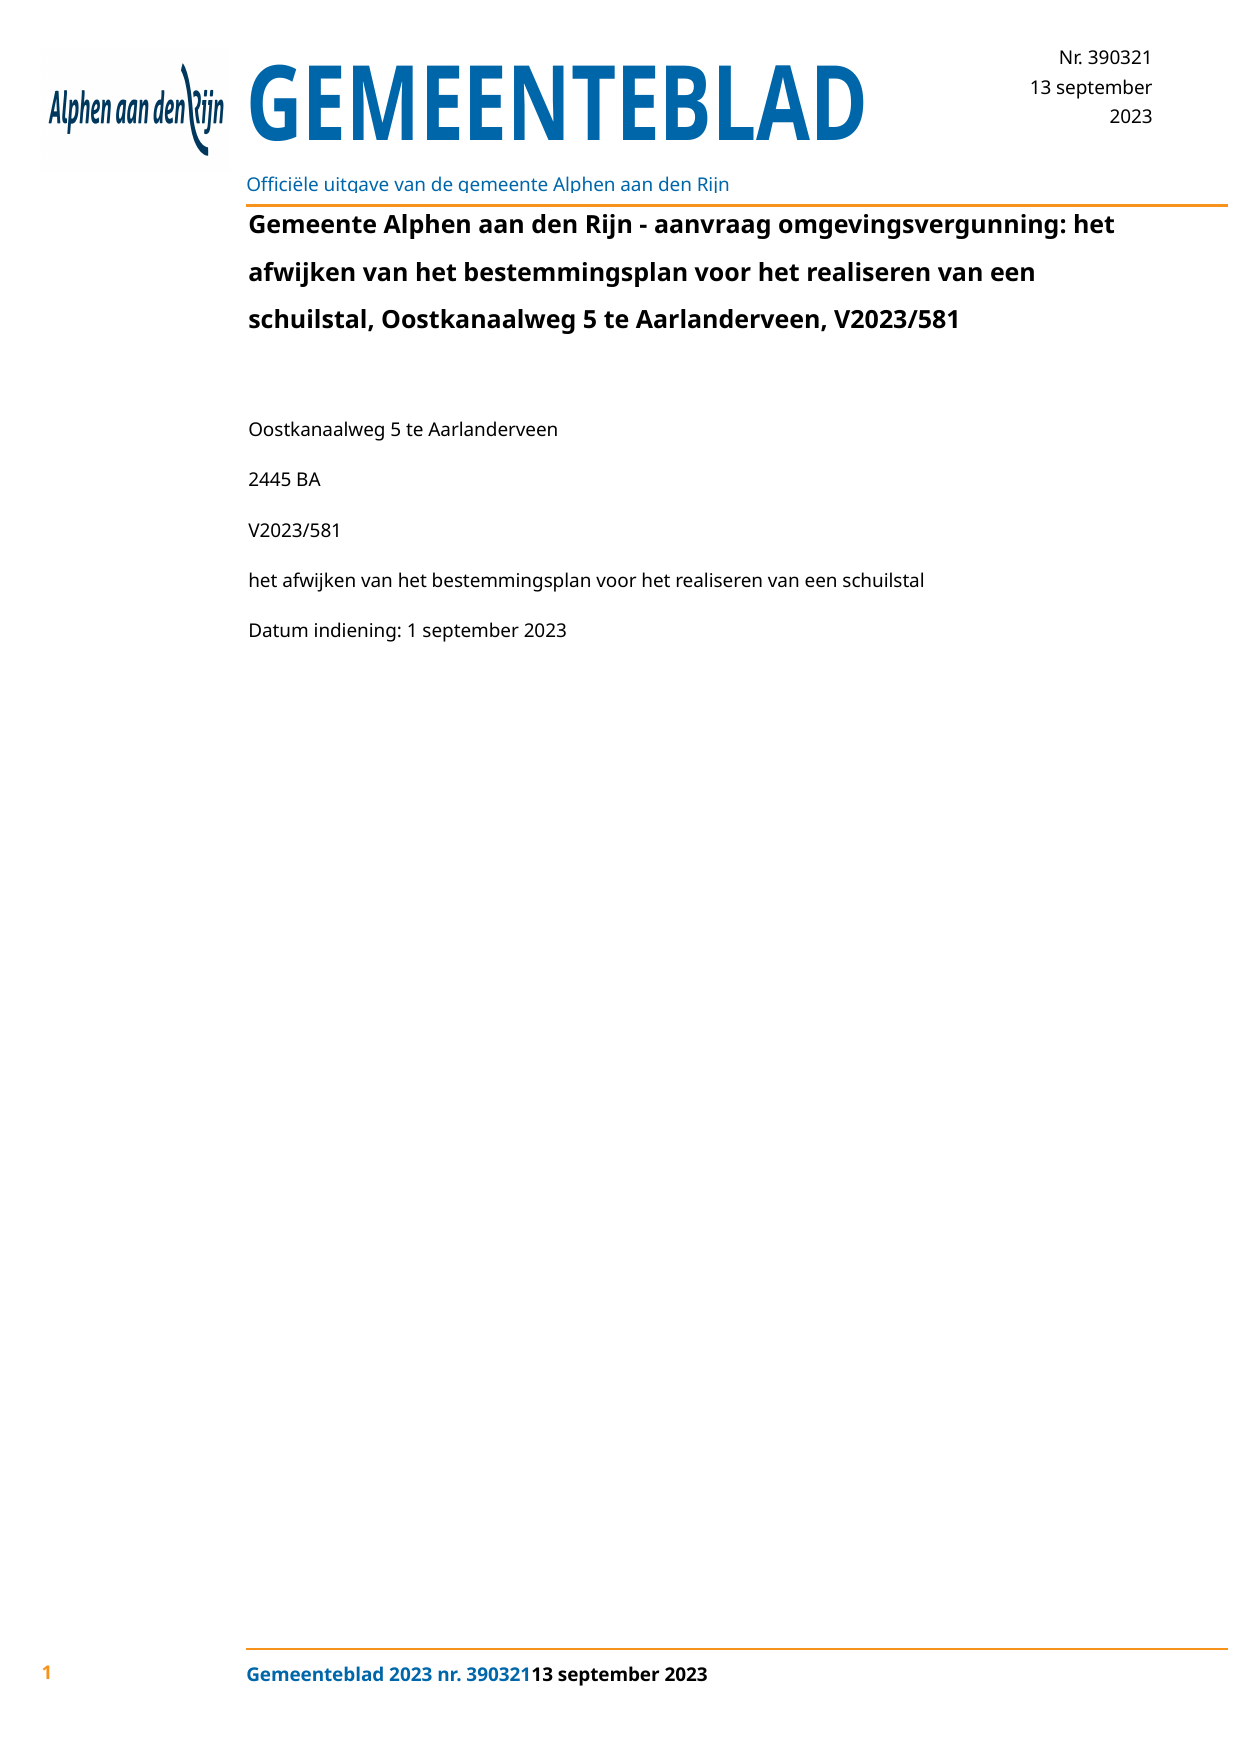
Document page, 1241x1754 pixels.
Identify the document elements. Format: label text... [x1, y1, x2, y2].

text 2445 BA [248, 466, 1152, 492]
text Oostkanaalweg 5 te Aarlanderveen [248, 416, 1152, 442]
text het afwijken van het bestemmingsplan voor het realiseren van een schuilstal [248, 567, 1152, 593]
text V2023/581 [248, 517, 1152, 542]
picture [41, 47, 231, 172]
text Gemeente Alphen aan den Rijn - aanvraag omgevingsvergunning: het afwijken van het bestemmingsplan voor het realiseren van een schuilstal, Oostkanaalweg 5 te Aarlanderveen, V2023/581 [248, 207, 1152, 336]
text Datum indiening: 1 september 2023 [248, 618, 1152, 643]
